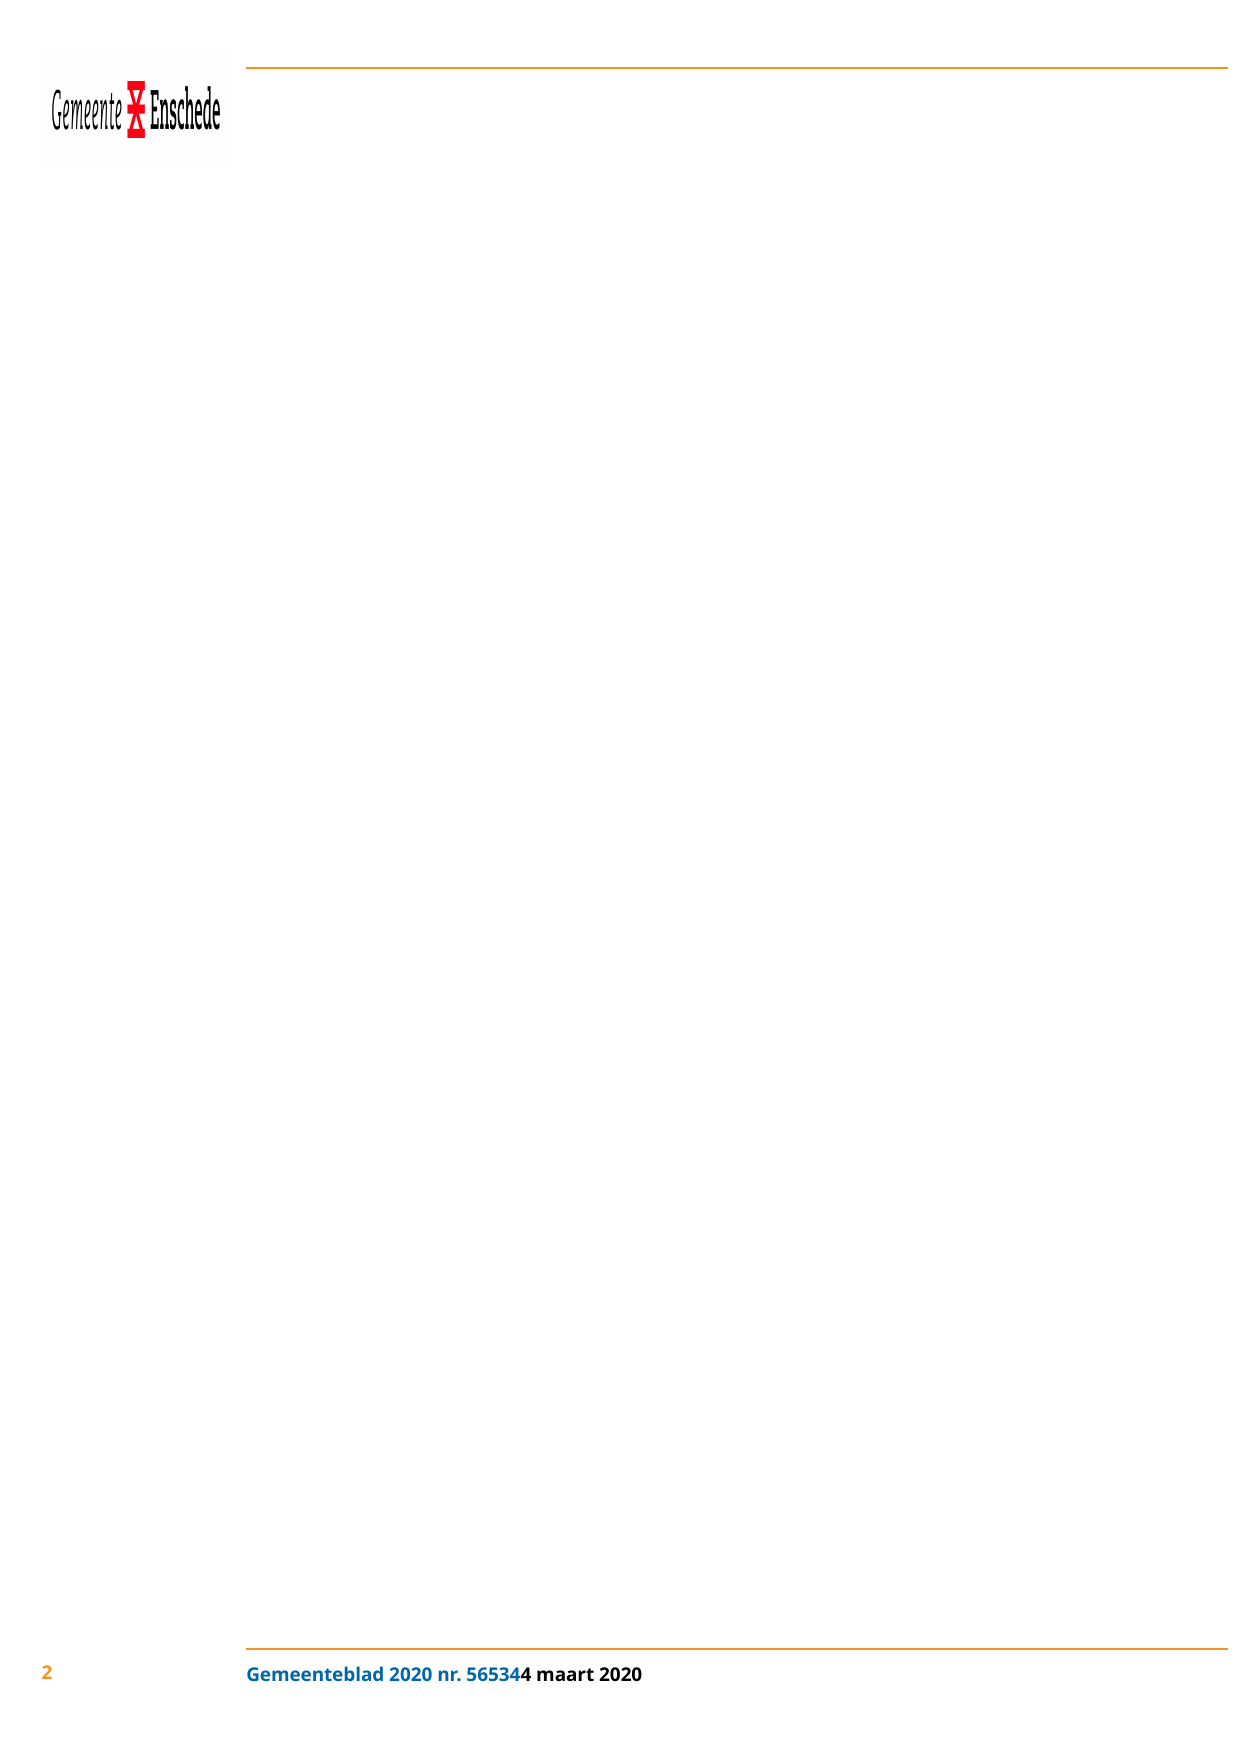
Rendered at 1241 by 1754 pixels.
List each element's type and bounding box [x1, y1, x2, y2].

picture [41, 47, 231, 172]
